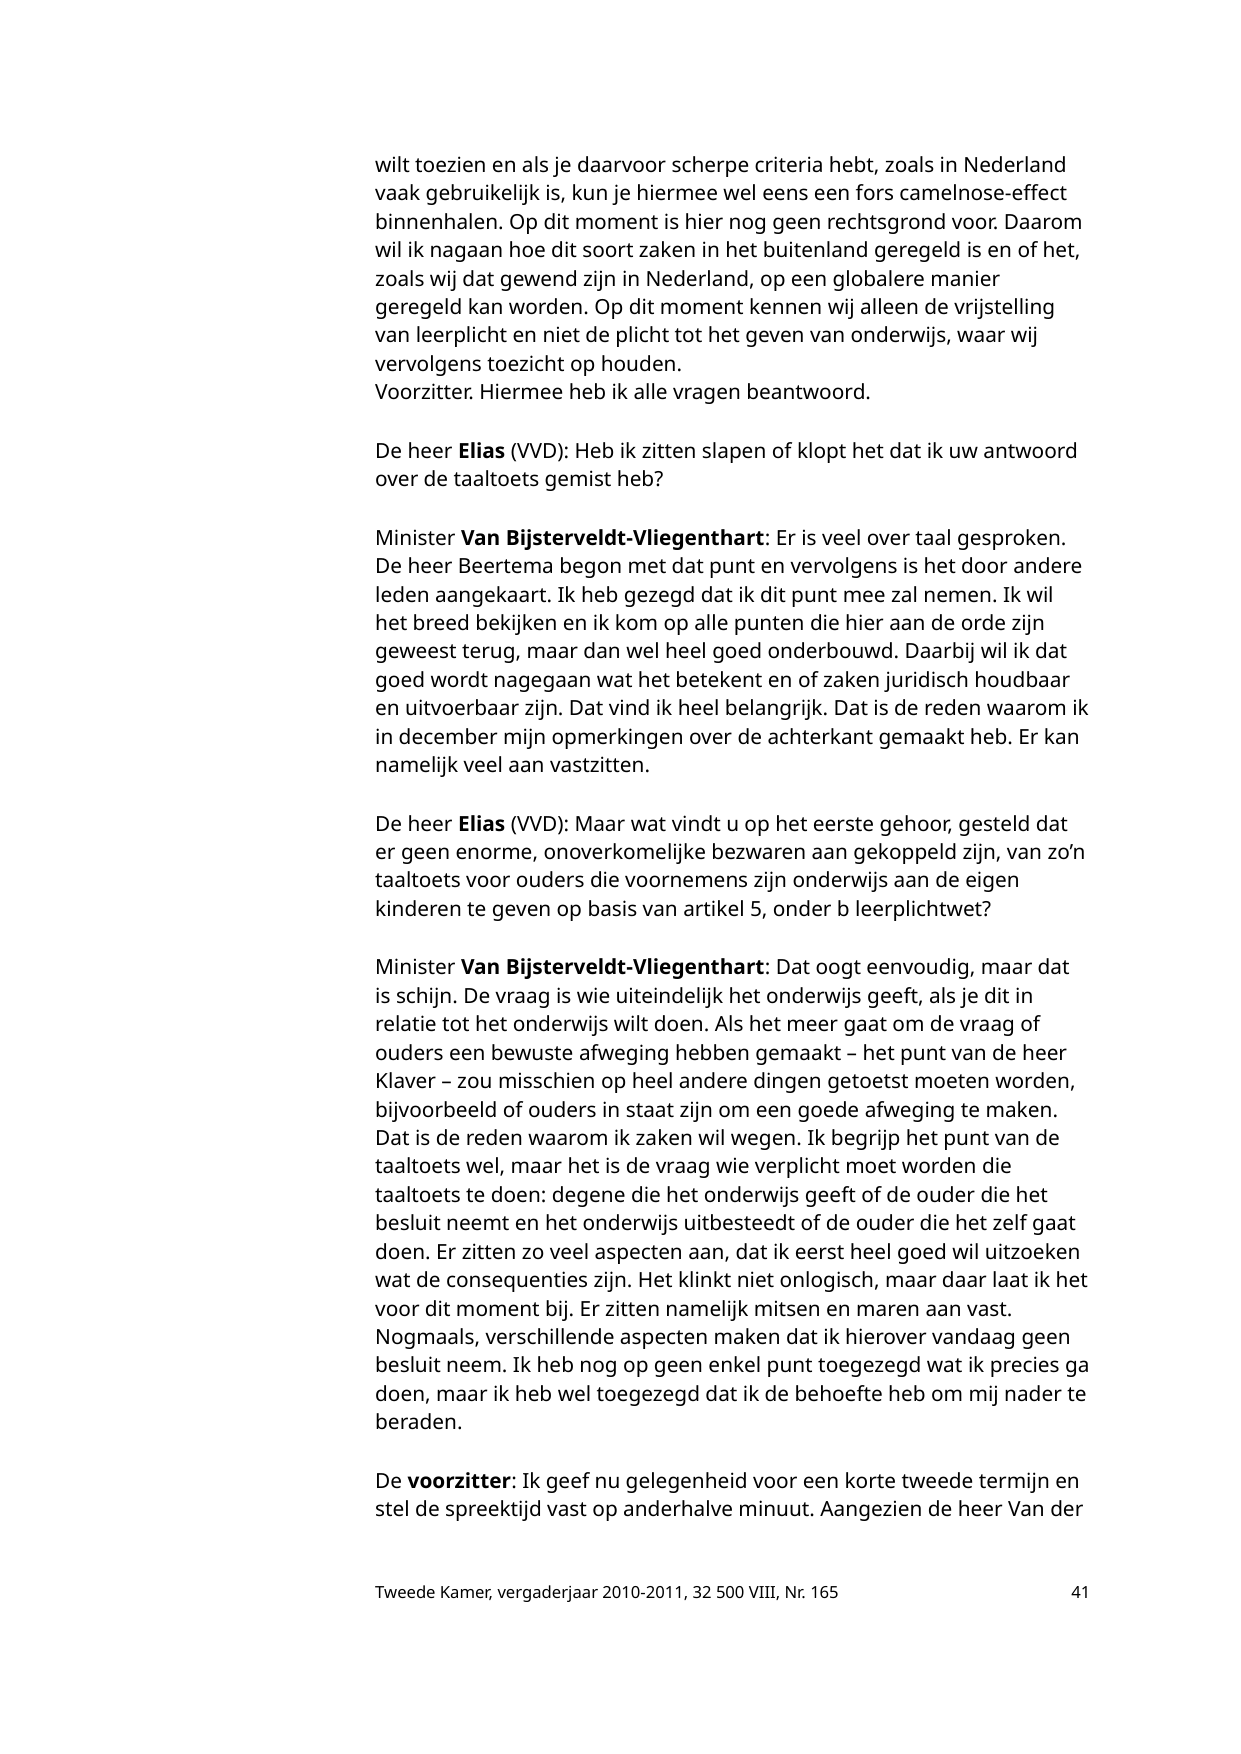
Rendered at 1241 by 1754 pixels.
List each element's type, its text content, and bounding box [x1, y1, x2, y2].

text De heer Elias (VVD): Heb ik zitten slapen of klopt het dat ik uw antwoord over de taaltoets gemist heb? [375, 436, 1090, 493]
text Voorzitter. Hiermee heb ik alle vragen beantwoord. [375, 377, 1090, 406]
text Minister Van Bijsterveldt-Vliegenthart: Er is veel over taal gesproken. De heer Beertema begon met dat punt en vervolgens is het door andere leden aangekaart. Ik heb gezegd dat ik dit punt mee zal nemen. Ik wil het breed bekijken en ik kom op alle punten die hier aan de orde zijn geweest terug, maar dan wel heel goed onderbouwd. Daarbij wil ik dat goed wordt nagegaan wat het betekent en of zaken juridisch houdbaar en uitvoerbaar zijn. Dat vind ik heel belangrijk. Dat is de reden waarom ik in december mijn opmerkingen over de achterkant gemaakt heb. Er kan namelijk veel aan vastzitten. [375, 523, 1090, 779]
text wilt toezien en als je daarvoor scherpe criteria hebt, zoals in Nederland vaak gebruikelijk is, kun je hiermee wel eens een fors camelnose-effect binnenhalen. Op dit moment is hier nog geen rechtsgrond voor. Daarom wil ik nagaan hoe dit soort zaken in het buitenland geregeld is en of het, zoals wij dat gewend zijn in Nederland, op een globalere manier geregeld kan worden. Op dit moment kennen wij alleen de vrijstelling van leerplicht en niet de plicht tot het geven van onderwijs, waar wij vervolgens toezicht op houden. [375, 150, 1090, 377]
text De heer Elias (VVD): Maar wat vindt u op het eerste gehoor, gesteld dat er geen enorme, onoverkomelijke bezwaren aan gekoppeld zijn, van zo’n taaltoets voor ouders die voornemens zijn onderwijs aan de eigen kinderen te geven op basis van artikel 5, onder b leerplichtwet? [375, 809, 1090, 922]
text Minister Van Bijsterveldt-Vliegenthart: Dat oogt eenvoudig, maar dat is schijn. De vraag is wie uiteindelijk het onderwijs geeft, als je dit in relatie tot het onderwijs wilt doen. Als het meer gaat om de vraag of ouders een bewuste afweging hebben gemaakt – het punt van de heer Klaver – zou misschien op heel andere dingen getoetst moeten worden, bijvoorbeeld of ouders in staat zijn om een goede afweging te maken. Dat is de reden waarom ik zaken wil wegen. Ik begrijp het punt van de taaltoets wel, maar het is de vraag wie verplicht moet worden die taaltoets te doen: degene die het onderwijs geeft of de ouder die het besluit neemt en het onderwijs uitbesteedt of de ouder die het zelf gaat doen. Er zitten zo veel aspecten aan, dat ik eerst heel goed wil uitzoeken wat de consequenties zijn. Het klinkt niet onlogisch, maar daar laat ik het voor dit moment bij. Er zitten namelijk mitsen en maren aan vast. Nogmaals, verschillende aspecten maken dat ik hierover vandaag geen besluit neem. Ik heb nog op geen enkel punt toegezegd wat ik precies ga doen, maar ik heb wel toegezegd dat ik de behoefte heb om mij nader te beraden. [375, 952, 1090, 1436]
text De voorzitter: Ik geef nu gelegenheid voor een korte tweede termijn en stel de spreektijd vast op anderhalve minuut. Aangezien de heer Van der [375, 1466, 1090, 1523]
